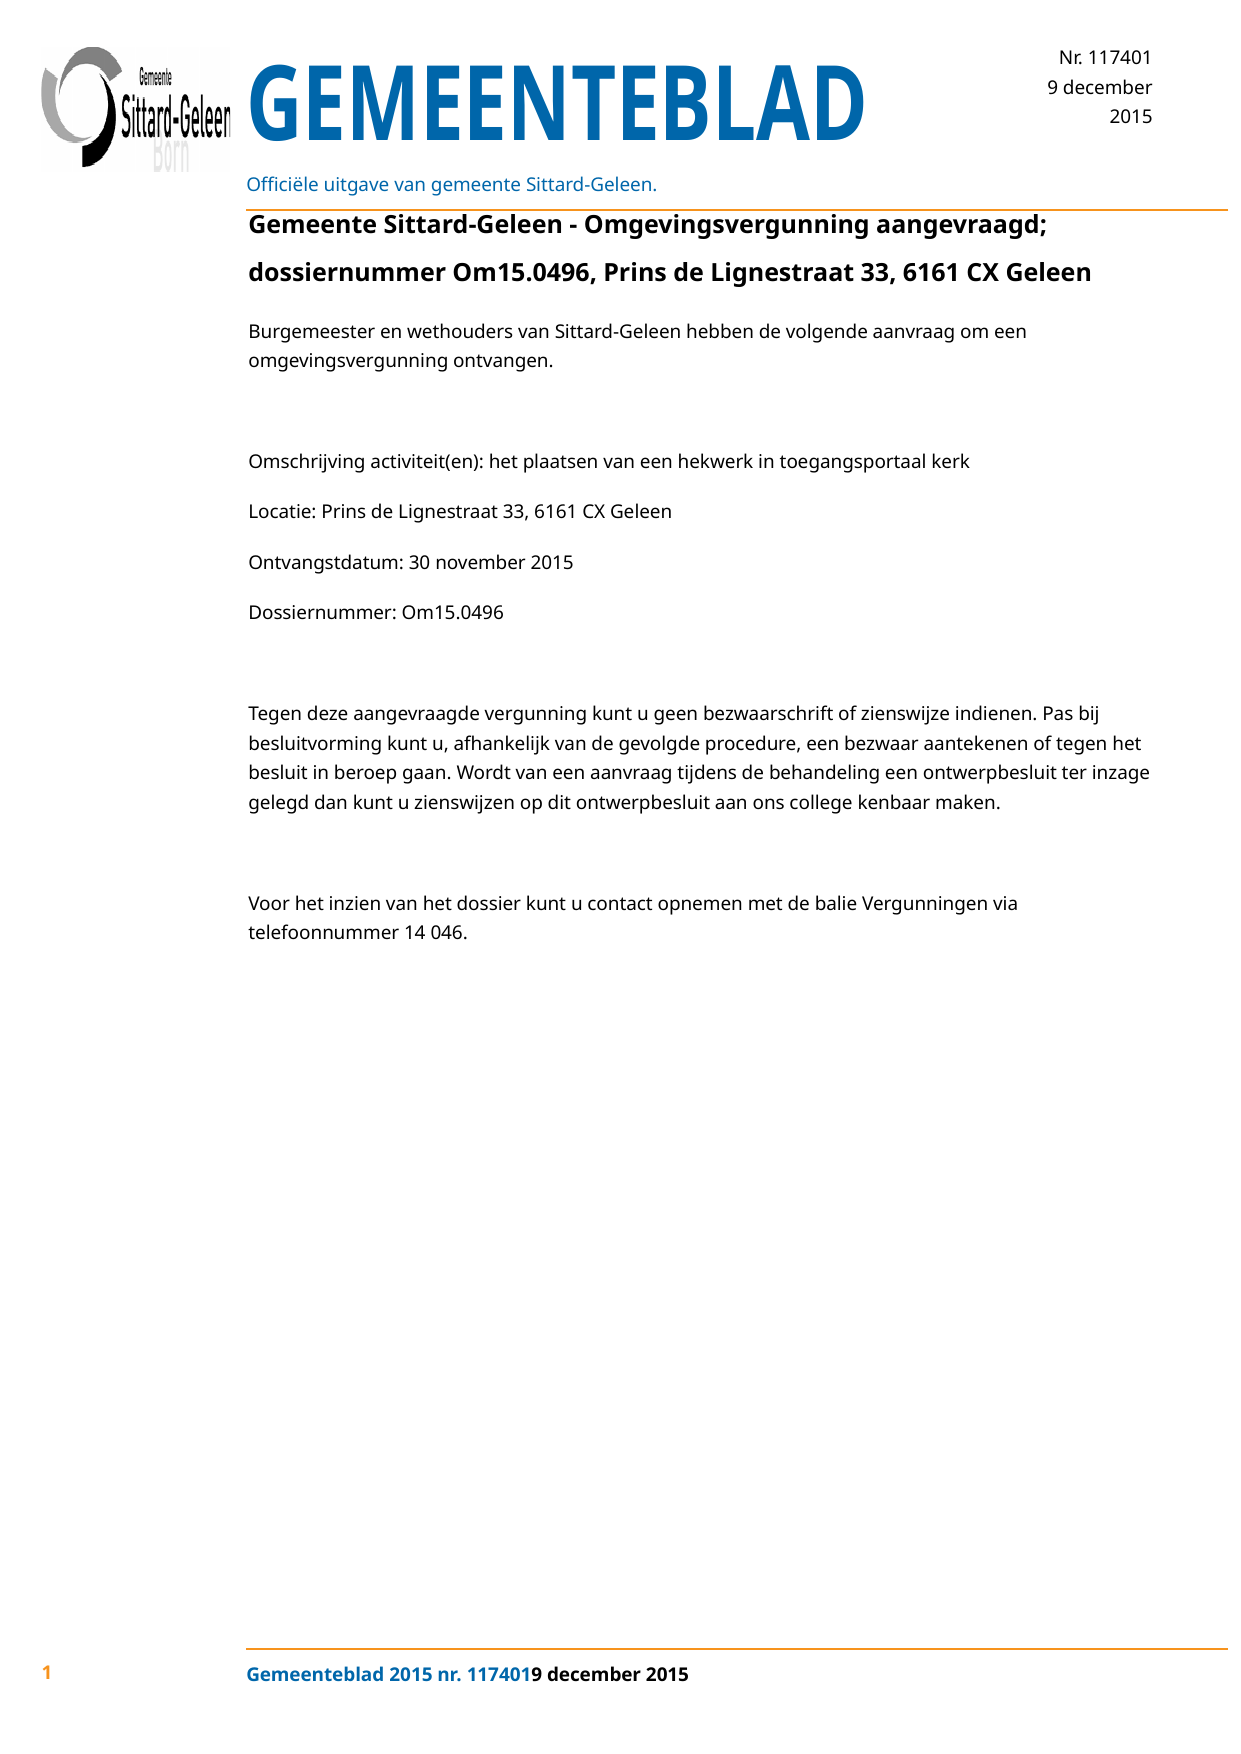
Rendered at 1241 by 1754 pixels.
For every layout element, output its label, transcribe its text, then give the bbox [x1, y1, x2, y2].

picture [41, 47, 231, 172]
text Ontvangstdatum: 30 november 2015 [248, 549, 1152, 575]
text Locatie: Prins de Lignestraat 33, 6161 CX Geleen [248, 499, 1152, 524]
text Voor het inzien van het dossier kunt u contact opnemen met de balie Vergunningen via telefoonnummer 14 046. [248, 890, 1152, 945]
text Dossiernummer: Om15.0496 [248, 599, 1152, 625]
text Omschrijving activiteit(en): het plaatsen van een hekwerk in toegangsportaal kerk [248, 448, 1152, 474]
text Burgemeester en wethouders van Sittard-Geleen hebben de volgende aanvraag om een omgevingsvergunning ontvangen. [248, 318, 1152, 373]
text Gemeente Sittard-Geleen - Omgevingsvergunning aangevraagd; dossiernummer Om15.0496, Prins de Lignestraat 33, 6161 CX Geleen [248, 211, 1152, 288]
text Tegen deze aangevraagde vergunning kunt u geen bezwaarschrift of zienswijze indienen. Pas bij besluitvorming kunt u, afhankelijk van de gevolgde procedure, een bezwaar aantekenen of tegen het besluit in beroep gaan. Wordt van een aanvraag tijdens de behandeling een ontwerpbesluit ter inzage gelegd dan kunt u zienswijzen op dit ontwerpbesluit aan ons college kenbaar maken. [248, 700, 1152, 815]
